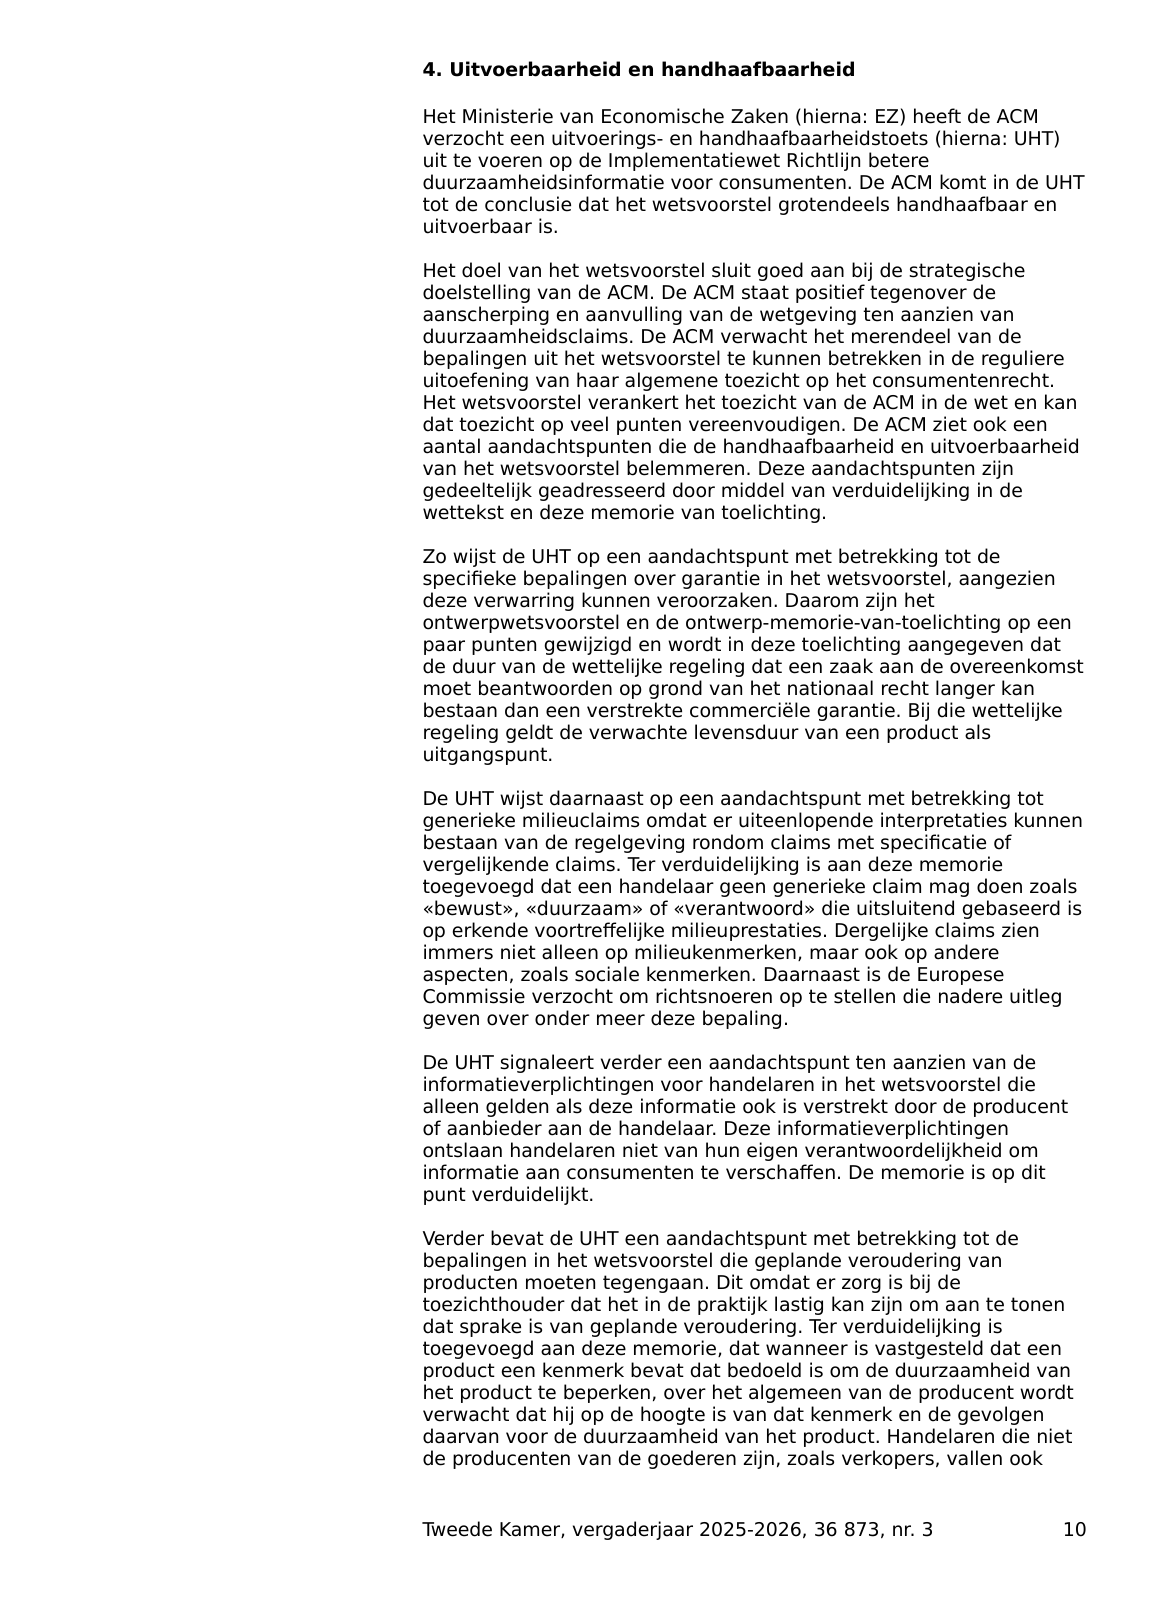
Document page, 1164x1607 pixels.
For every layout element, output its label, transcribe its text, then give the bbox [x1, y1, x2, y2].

text Zo wijst de UHT op een aandachtspunt met betrekking tot de specifieke bepalingen over garantie in het wetsvoorstel, aangezien deze verwarring kunnen veroorzaken. Daarom zijn het ontwerpwetsvoorstel en de ontwerp-memorie-van-toelichting op een paar punten gewijzigd en wordt in deze toelichting aangegeven dat de duur van de wettelijke regeling dat een zaak aan de overeenkomst moet beantwoorden op grond van het nationaal recht langer kan bestaan dan een verstrekte commerciële garantie. Bij die wettelijke regeling geldt de verwachte levensduur van een product als uitgangspunt. [422, 546, 1087, 766]
text De UHT signaleert verder een aandachtspunt ten aanzien van de informatieverplichtingen voor handelaren in het wetsvoorstel die alleen gelden als deze informatie ook is verstrekt door de producent of aanbieder aan de handelaar. Deze informatieverplichtingen ontslaan handelaren niet van hun eigen verantwoordelijkheid om informatie aan consumenten te verschaffen. De memorie is op dit punt verduidelijkt. [422, 1052, 1087, 1206]
text De UHT wijst daarnaast op een aandachtspunt met betrekking tot generieke milieuclaims omdat er uiteenlopende interpretaties kunnen bestaan van de regelgeving rondom claims met specificatie of vergelijkende claims. Ter verduidelijking is aan deze memorie toegevoegd dat een handelaar geen generieke claim mag doen zoals «bewust», «duurzaam» of «verantwoord» die uitsluitend gebaseerd is op erkende voortreffelijke milieuprestaties. Dergelijke claims zien immers niet alleen op milieukenmerken, maar ook op andere aspecten, zoals sociale kenmerken. Daarnaast is de Europese Commissie verzocht om richtsnoeren op te stellen die nadere uitleg geven over onder meer deze bepaling. [422, 788, 1087, 1030]
text Het doel van het wetsvoorstel sluit goed aan bij de strategische doelstelling van de ACM. De ACM staat positief tegenover de aanscherping en aanvulling van de wetgeving ten aanzien van duurzaamheidsclaims. De ACM verwacht het merendeel van de bepalingen uit het wetsvoorstel te kunnen betrekken in de reguliere uitoefening van haar algemene toezicht op het consumentenrecht. Het wetsvoorstel verankert het toezicht van de ACM in de wet en kan dat toezicht op veel punten vereenvoudigen. De ACM ziet ook een aantal aandachtspunten die de handhaafbaarheid en uitvoerbaarheid van het wetsvoorstel belemmeren. Deze aandachtspunten zijn gedeeltelijk geadresseerd door middel van verduidelijking in de wettekst en deze memorie van toelichting. [422, 260, 1087, 524]
subtitle 4. Uitvoerbaarheid en handhaafbaarheid [422, 59, 1087, 81]
text Het Ministerie van Economische Zaken (hierna: EZ) heeft de ACM verzocht een uitvoerings- en handhaafbaarheidstoets (hierna: UHT) uit te voeren op de Implementatiewet Richtlijn betere duurzaamheidsinformatie voor consumenten. De ACM komt in de UHT tot de conclusie dat het wetsvoorstel grotendeels handhaafbaar en uitvoerbaar is. [422, 106, 1087, 238]
text Verder bevat de UHT een aandachtspunt met betrekking tot de bepalingen in het wetsvoorstel die geplande veroudering van producten moeten tegengaan. Dit omdat er zorg is bij de toezichthouder dat het in de praktijk lastig kan zijn om aan te tonen dat sprake is van geplande veroudering. Ter verduidelijking is toegevoegd aan deze memorie, dat wanneer is vastgesteld dat een product een kenmerk bevat dat bedoeld is om de duurzaamheid van het product te beperken, over het algemeen van de producent wordt verwacht dat hij op de hoogte is van dat kenmerk en de gevolgen daarvan voor de duurzaamheid van het product. Handelaren die niet de producenten van de goederen zijn, zoals verkopers, vallen ook [422, 1228, 1087, 1470]
